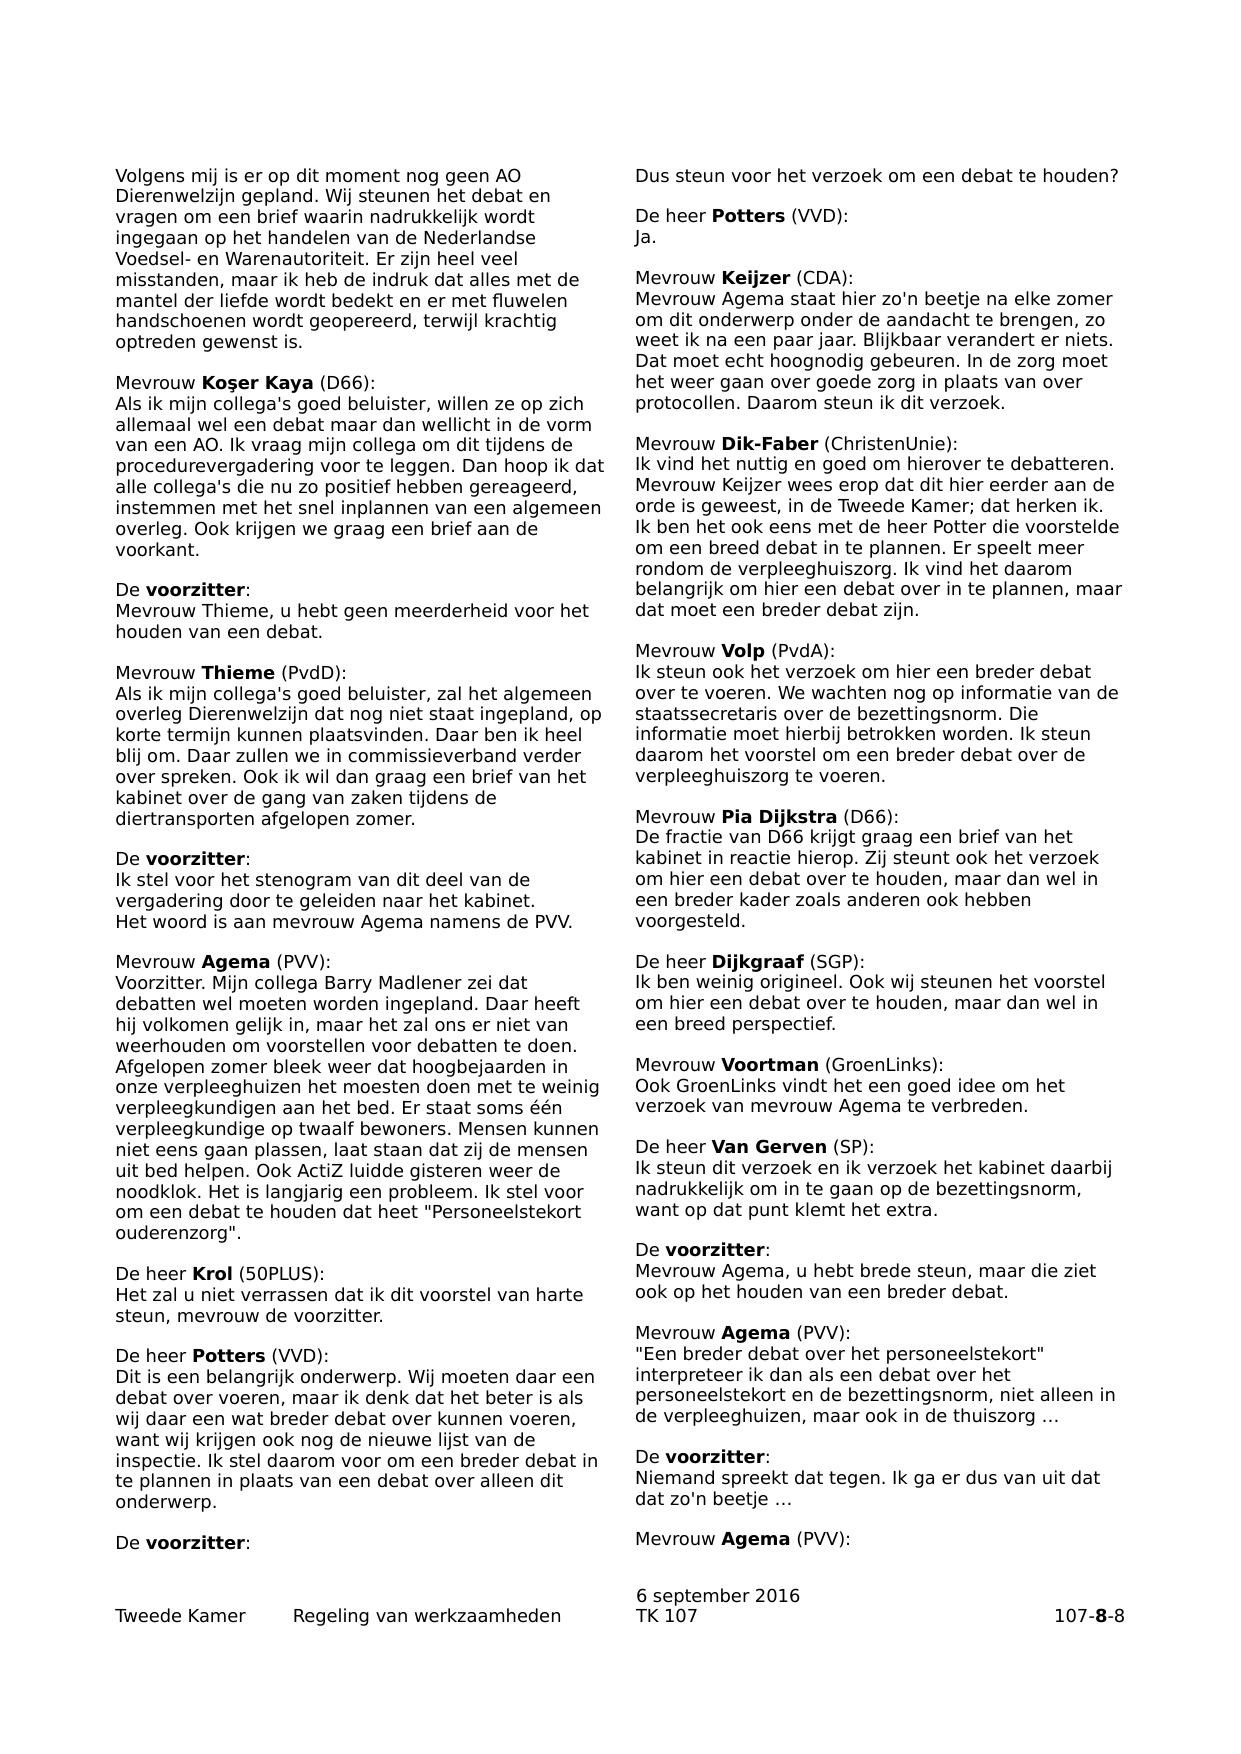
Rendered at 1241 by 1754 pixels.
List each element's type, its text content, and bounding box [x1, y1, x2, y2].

text De heer Potters (VVD): [635, 206, 1125, 227]
text Ik vind het nuttig en goed om hierover te debatteren. Mevrouw Keijzer wees erop dat dit hier eerder aan de orde is geweest, in de Tweede Kamer; dat herken ik. Ik ben het ook eens met de heer Potter die voorstelde om een breed debat in te plannen. Er speelt meer rondom de verpleeghuiszorg. Ik vind het daarom belangrijk om hier een debat over in te plannen, maar dat moet een breder debat zijn. [635, 454, 1125, 621]
text Mevrouw Agema (PVV): [115, 952, 605, 973]
text Mevrouw Thieme, u hebt geen meerderheid voor het houden van een debat. [115, 601, 605, 643]
text Het woord is aan mevrouw Agema namens de PVV. [115, 912, 605, 932]
text Volgens mij is er op dit moment nog geen AO Dierenwelzijn gepland. Wij steunen het debat en vragen om een brief waarin nadrukkelijk wordt ingegaan op het handelen van de Nederlandse Voedsel- en Warenautoriteit. Er zijn heel veel misstanden, maar ik heb de indruk dat alles met de mantel der liefde wordt bedekt en er met fluwelen handschoenen wordt geopereerd, terwijl krachtig optreden gewenst is. [115, 165, 605, 353]
text De voorzitter: [635, 1240, 1125, 1261]
text Mevrouw Voortman (GroenLinks): [635, 1055, 1125, 1075]
text Mevrouw Volp (PvdA): [635, 641, 1125, 662]
text Mevrouw Agema staat hier zo'n beetje na elke zomer om dit onderwerp onder de aandacht te brengen, zo weet ik na een paar jaar. Blijkbaar verandert er niets. Dat moet echt hoognodig gebeuren. In de zorg moet het weer gaan over goede zorg in plaats van over protocollen. Daarom steun ik dit verzoek. [635, 288, 1125, 413]
text Ik steun dit verzoek en ik verzoek het kabinet daarbij nadrukkelijk om in te gaan op de bezettingsnorm, want op dat punt klemt het extra. [635, 1158, 1125, 1220]
text Voorzitter. Mijn collega Barry Madlener zei dat debatten wel moeten worden ingepland. Daar heeft hij volkomen gelijk in, maar het zal ons er niet van weerhouden om voorstellen voor debatten te doen. Afgelopen zomer bleek weer dat hoogbejaarden in onze verpleeghuizen het moesten doen met te weinig verpleegkundigen aan het bed. Er staat soms één verpleegkundige op twaalf bewoners. Mensen kunnen niet eens gaan plassen, laat staan dat zij de mensen uit bed helpen. Ook ActiZ luidde gisteren weer de noodklok. Het is langjarig een probleem. Ik stel voor om een debat te houden dat heet "Personeelstekort ouderenzorg". [115, 973, 605, 1244]
text Mevrouw Pia Dijkstra (D66): [635, 807, 1125, 827]
text Mevrouw Agema (PVV): [635, 1529, 1125, 1550]
text Mevrouw Koşer Kaya (D66): [115, 373, 605, 393]
text Dit is een belangrijk onderwerp. Wij moeten daar een debat over voeren, maar ik denk dat het beter is als wij daar een wat breder debat over kunnen voeren, want wij krijgen ook nog de nieuwe lijst van de inspectie. Ik stel daarom voor om een breder debat in te plannen in plaats van een debat over alleen dit onderwerp. [115, 1367, 605, 1513]
text De voorzitter: [115, 849, 605, 870]
text Dus steun voor het verzoek om een debat te houden? [635, 165, 1125, 186]
text Mevrouw Agema (PVV): [635, 1323, 1125, 1343]
text Mevrouw Dik-Faber (ChristenUnie): [635, 433, 1125, 454]
text De heer Dijkgraaf (SGP): [635, 951, 1125, 972]
text Mevrouw Agema, u hebt brede steun, maar die ziet ook op het houden van een breder debat. [635, 1261, 1125, 1303]
text Niemand spreekt dat tegen. Ik ga er dus van uit dat dat zo'n beetje … [635, 1467, 1125, 1509]
text De voorzitter: [635, 1447, 1125, 1467]
text Mevrouw Keijzer (CDA): [635, 268, 1125, 288]
text De heer Van Gerven (SP): [635, 1137, 1125, 1158]
text De fractie van D66 krijgt graag een brief van het kabinet in reactie hierop. Zij steunt ook het verzoek om hier een debat over te houden, maar dan wel in een breder kader zoals anderen ook hebben voorgesteld. [635, 827, 1125, 931]
text De voorzitter: [115, 1533, 605, 1554]
text Het zal u niet verrassen dat ik dit voorstel van harte steun, mevrouw de voorzitter. [115, 1285, 605, 1326]
text Ja. [635, 227, 1125, 248]
text De heer Krol (50PLUS): [115, 1264, 605, 1285]
text Ik stel voor het stenogram van dit deel van de vergadering door te geleiden naar het kabinet. [115, 870, 605, 912]
text "Een breder debat over het personeelstekort" interpreteer ik dan als een debat over het personeelstekort en de bezettingsnorm, niet alleen in de verpleeghuizen, maar ook in de thuiszorg … [635, 1343, 1125, 1427]
text Mevrouw Thieme (PvdD): [115, 663, 605, 683]
text Ook GroenLinks vindt het een goed idee om het verzoek van mevrouw Agema te verbreden. [635, 1075, 1125, 1117]
text De heer Potters (VVD): [115, 1346, 605, 1367]
text Als ik mijn collega's goed beluister, zal het algemeen overleg Dierenwelzijn dat nog niet staat ingepland, op korte termijn kunnen plaatsvinden. Daar ben ik heel blij om. Daar zullen we in commissieverband verder over spreken. Ook ik wil dan graag een brief van het kabinet over de gang van zaken tijdens de diertransporten afgelopen zomer. [115, 683, 605, 829]
text Ik steun ook het verzoek om hier een breder debat over te voeren. We wachten nog op informatie van de staatssecretaris over de bezettingsnorm. Die informatie moet hierbij betrokken worden. Ik steun daarom het voorstel om een breder debat over de verpleeghuiszorg te voeren. [635, 662, 1125, 787]
text Ik ben weinig origineel. Ook wij steunen het voorstel om hier een debat over te houden, maar dan wel in een breed perspectief. [635, 972, 1125, 1035]
text Als ik mijn collega's goed beluister, willen ze op zich allemaal wel een debat maar dan wellicht in de vorm van een AO. Ik vraag mijn collega om dit tijdens de procedurevergadering voor te leggen. Dan hoop ik dat alle collega's die nu zo positief hebben gereageerd, instemmen met het snel inplannen van een algemeen overleg. Ook krijgen we graag een brief aan de voorkant. [115, 393, 605, 560]
text De voorzitter: [115, 580, 605, 601]
